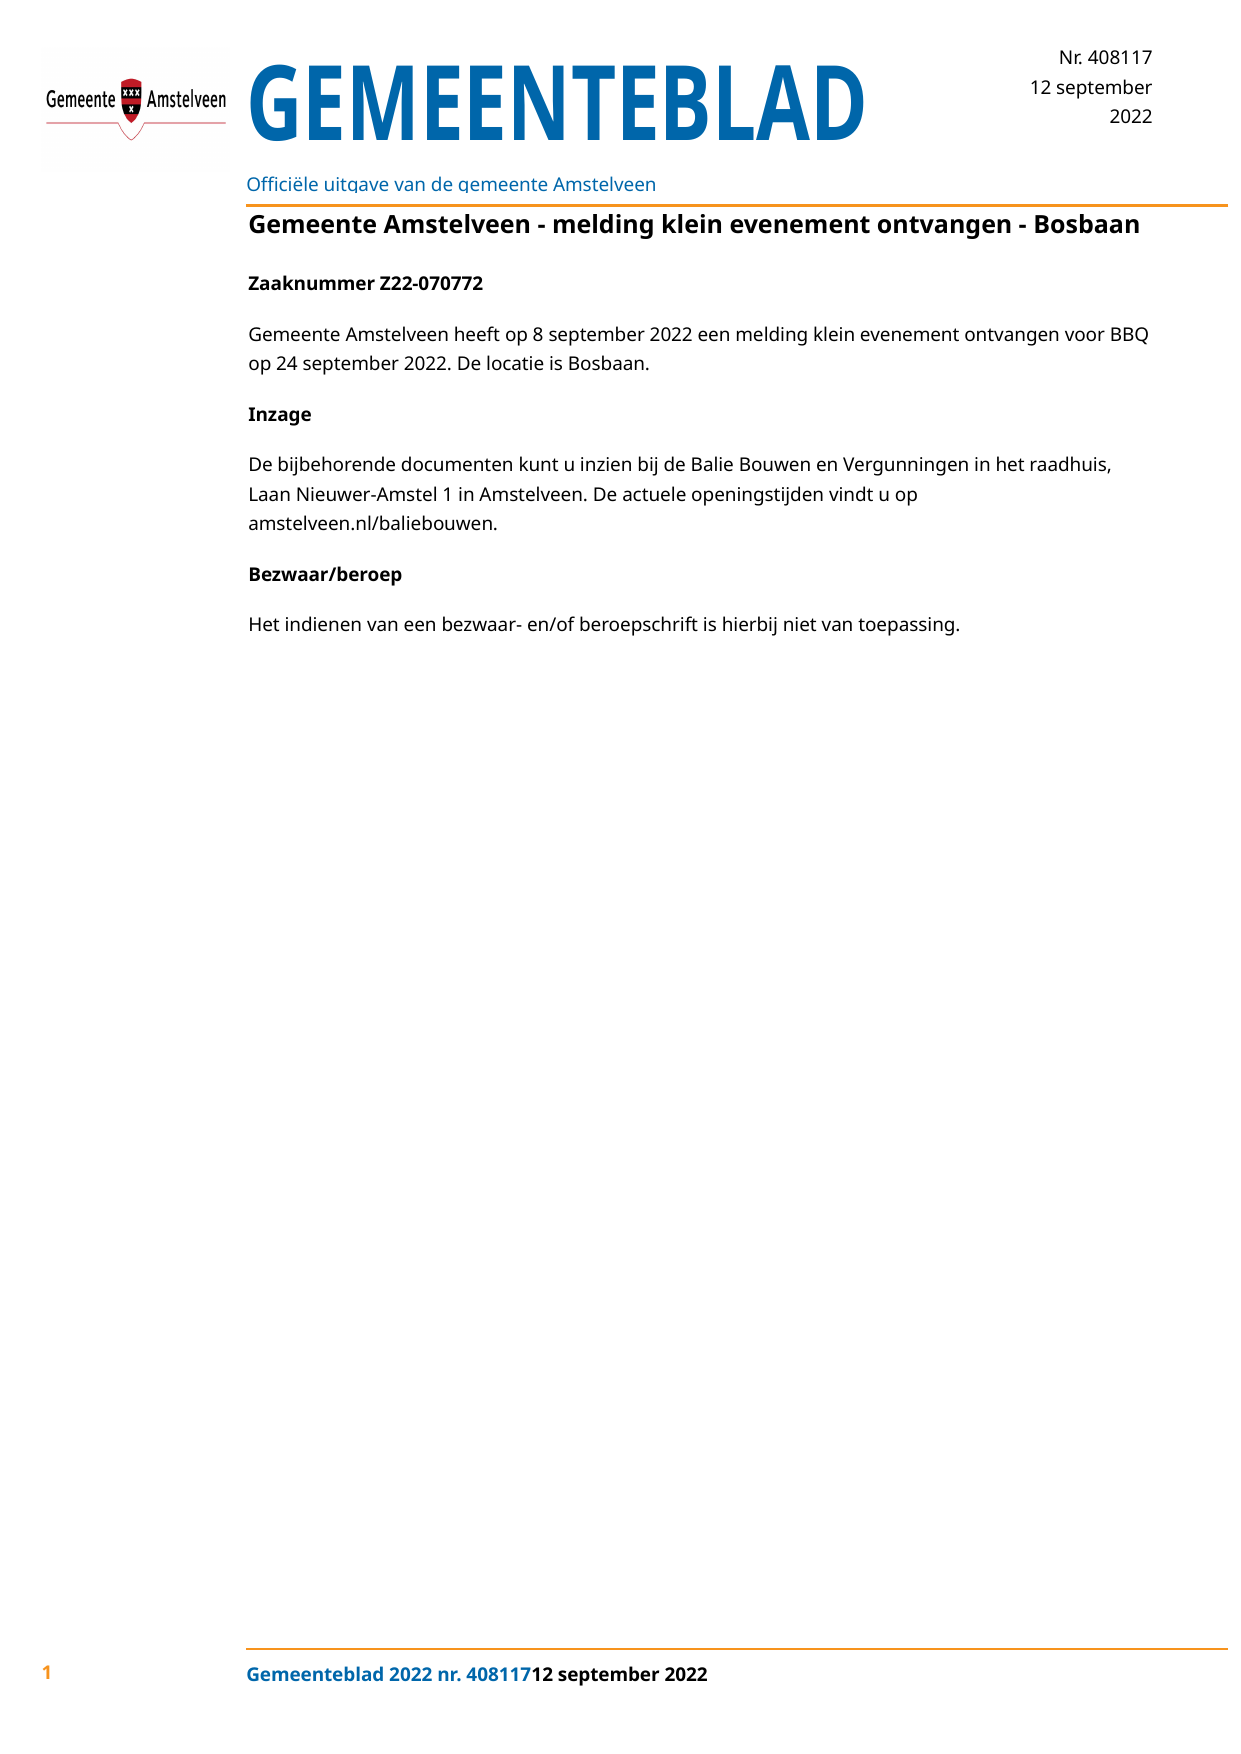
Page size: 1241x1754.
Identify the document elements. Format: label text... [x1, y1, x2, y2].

text Gemeente Amstelveen heeft op 8 september 2022 een melding klein evenement ontvangen voor BBQ op 24 september 2022. De locatie is Bosbaan. [248, 321, 1152, 376]
text Inzage [248, 401, 1152, 426]
text Gemeente Amstelveen - melding klein evenement ontvangen - Bosbaan [248, 207, 1152, 241]
text Zaaknummer Z22-070772 [248, 270, 1152, 296]
text Bezwaar/beroep [248, 561, 1152, 586]
picture [41, 47, 231, 172]
text Het indienen van een bezwaar- en/of beroepschrift is hierbij niet van toepassing. [248, 611, 1152, 637]
text De bijbehorende documenten kunt u inzien bij de Balie Bouwen en Vergunningen in het raadhuis, Laan Nieuwer-Amstel 1 in Amstelveen. De actuele openingstijden vindt u op amstelveen.nl/baliebouwen. [248, 451, 1152, 536]
